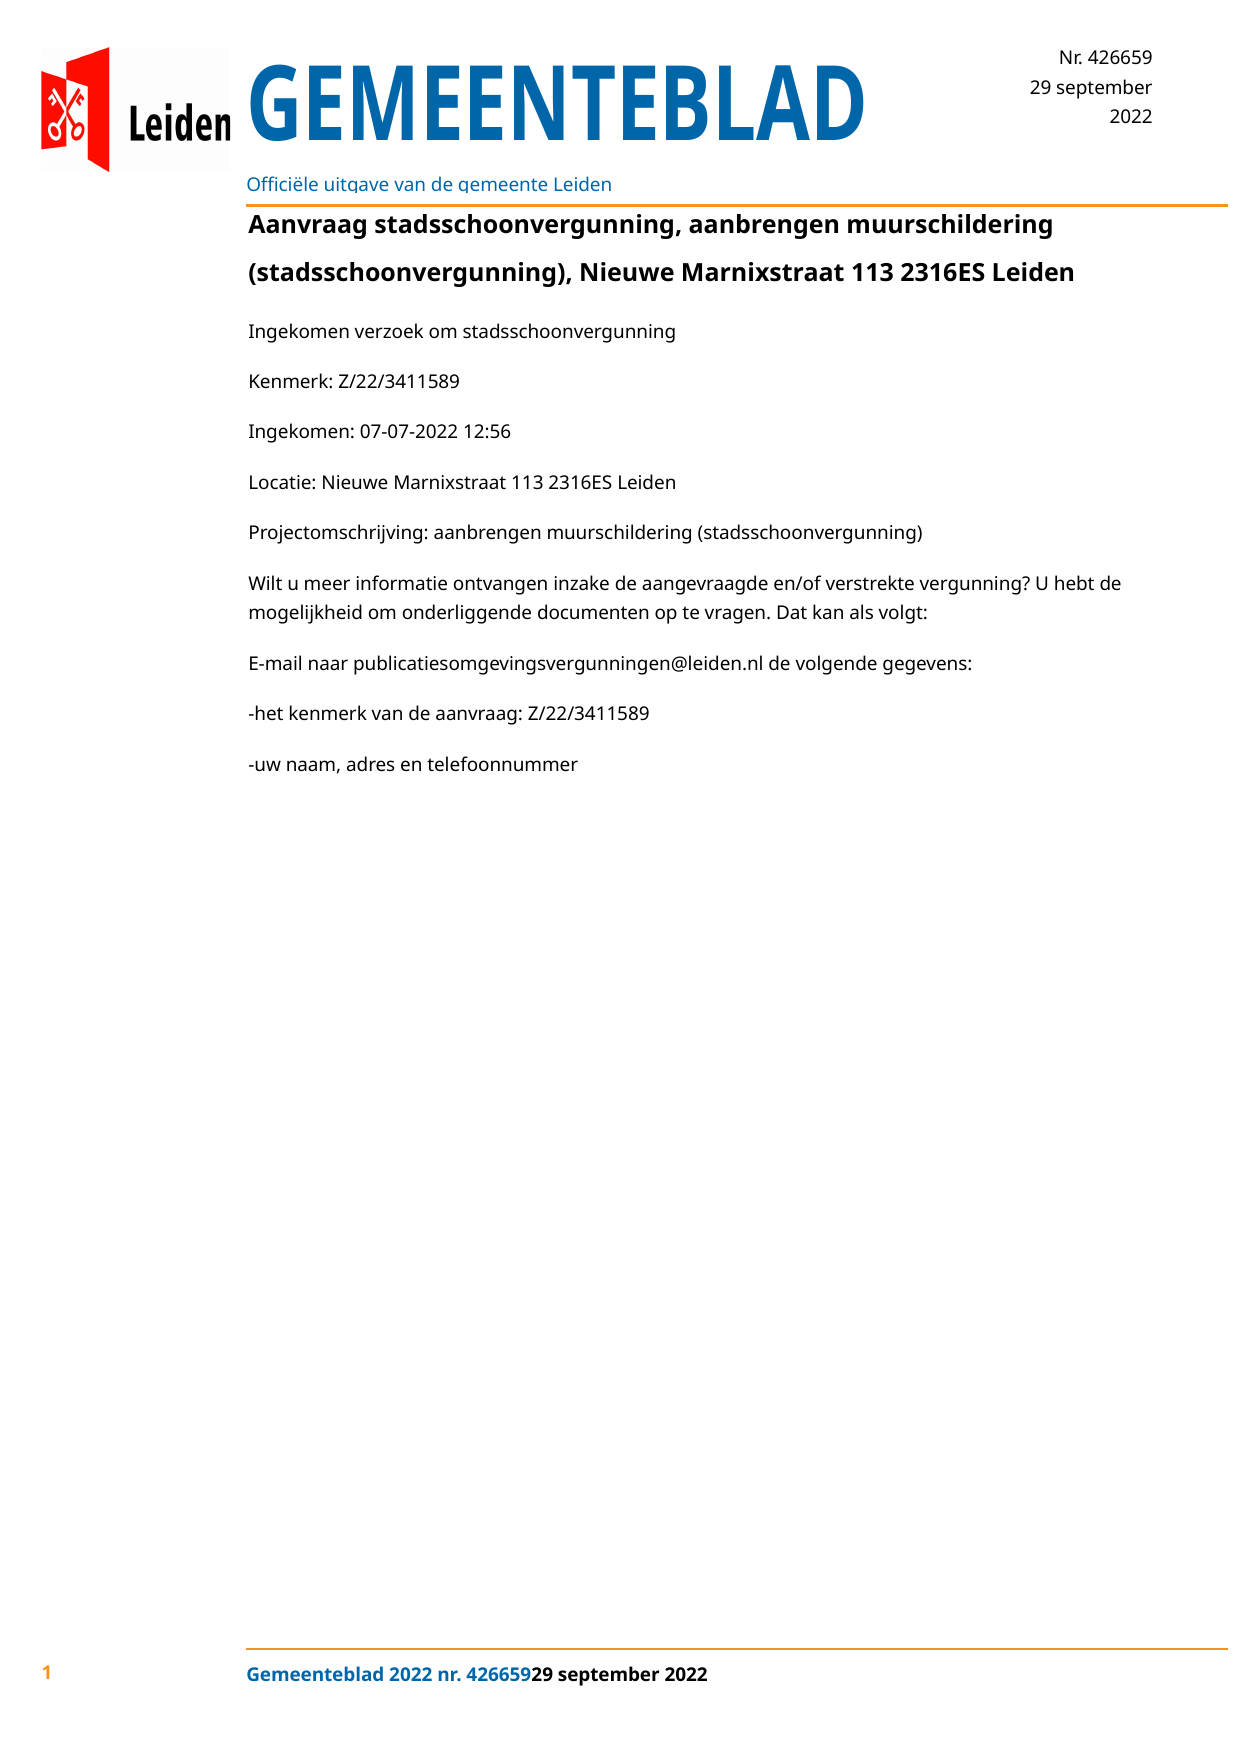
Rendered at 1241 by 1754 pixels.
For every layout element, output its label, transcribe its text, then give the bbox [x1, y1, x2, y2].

text E-mail naar publicatiesomgevingsvergunningen@leiden.nl de volgende gegevens: [248, 650, 1152, 676]
text Ingekomen: 07-07-2022 12:56 [248, 419, 1152, 444]
text Kenmerk: Z/22/3411589 [248, 368, 1152, 394]
text Ingekomen verzoek om stadsschoonvergunning [248, 318, 1152, 344]
text -het kenmerk van de aanvraag: Z/22/3411589 [248, 700, 1152, 726]
text Projectomschrijving: aanbrengen muurschildering (stadsschoonvergunning) [248, 519, 1152, 545]
text -uw naam, adres en telefoonnummer [248, 751, 1152, 777]
text Wilt u meer informatie ontvangen inzake de aangevraagde en/of verstrekte vergunning? U hebt de mogelijkheid om onderliggende documenten op te vragen. Dat kan als volgt: [248, 570, 1152, 625]
picture [41, 47, 231, 172]
text Locatie: Nieuwe Marnixstraat 113 2316ES Leiden [248, 469, 1152, 495]
text Aanvraag stadsschoonvergunning, aanbrengen muurschildering (stadsschoonvergunning), Nieuwe Marnixstraat 113 2316ES Leiden [248, 207, 1152, 288]
